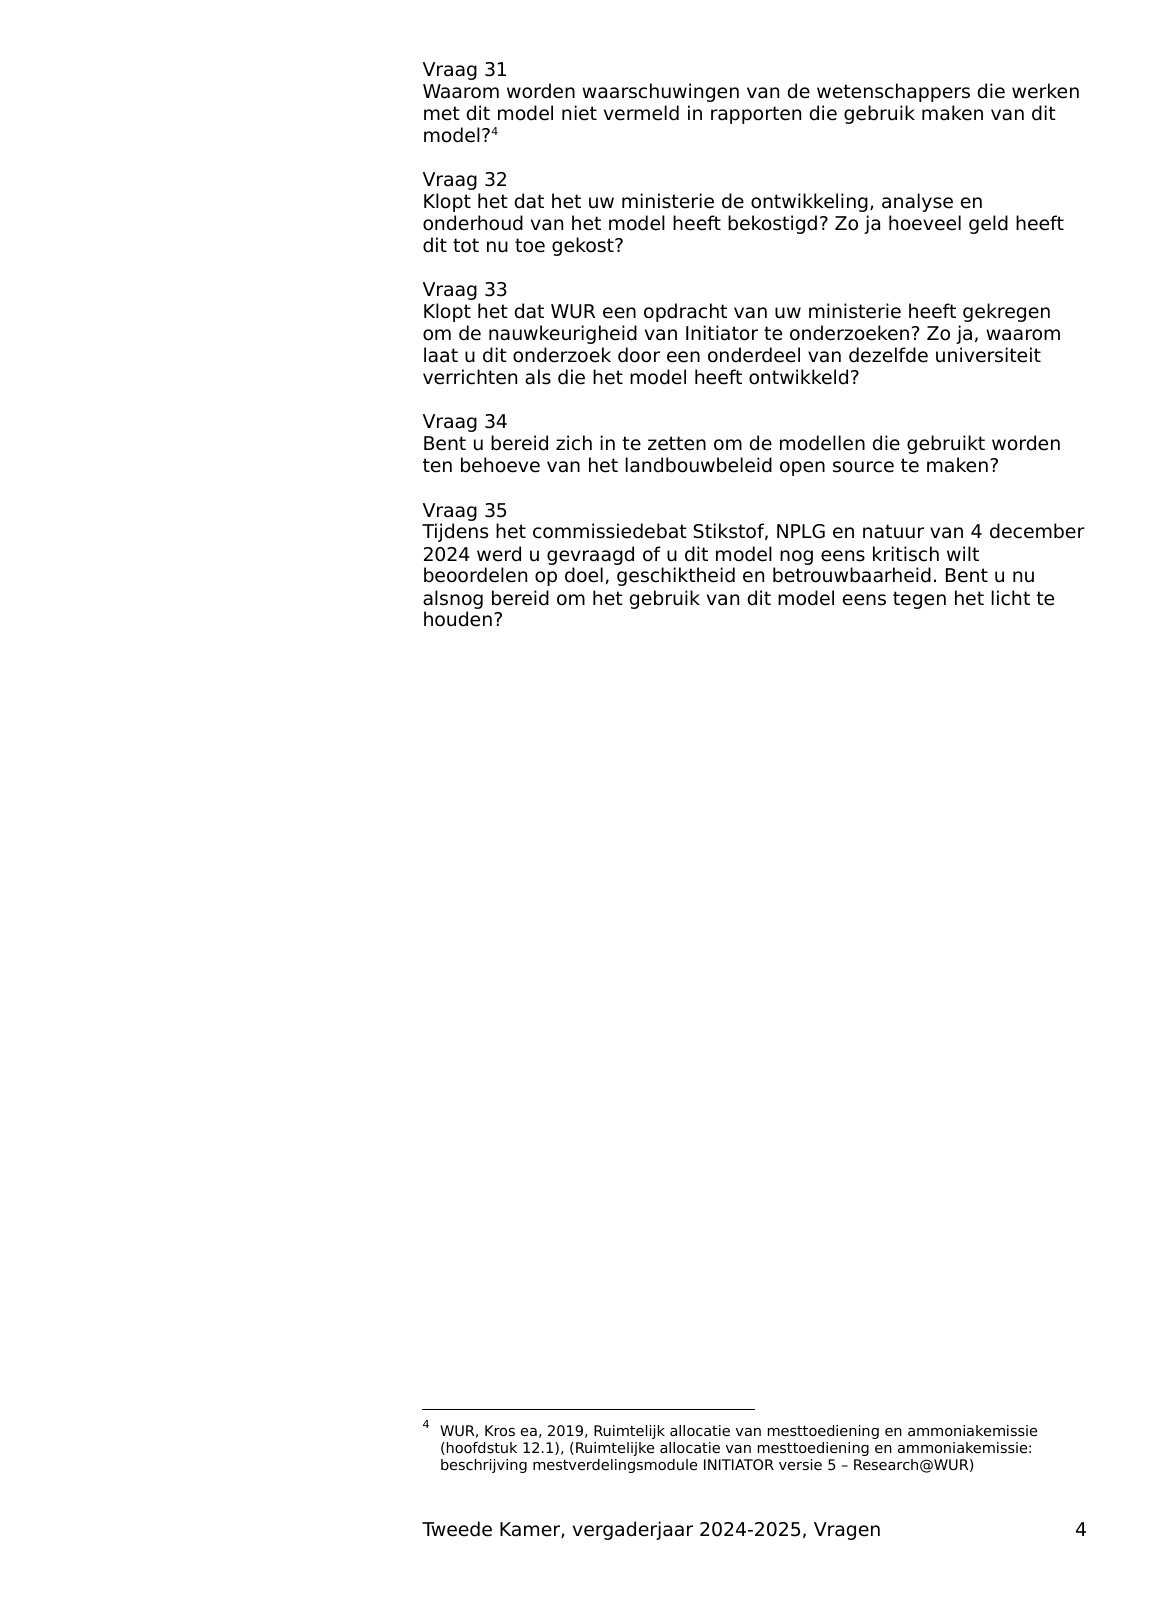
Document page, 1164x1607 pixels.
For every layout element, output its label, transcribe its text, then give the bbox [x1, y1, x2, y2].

text Vraag 33 [422, 279, 1087, 301]
text Vraag 34 [422, 411, 1087, 433]
text Tijdens het commissiedebat Stikstof, NPLG en natuur van 4 december 2024 werd u gevraagd of u dit model nog eens kritisch wilt beoordelen op doel, geschiktheid en betrouwbaarheid. Bent u nu alsnog bereid om het gebruik van dit model eens tegen het licht te houden? [422, 521, 1087, 631]
text Bent u bereid zich in te zetten om de modellen die gebruikt worden ten behoeve van het landbouwbeleid open source te maken? [422, 433, 1087, 477]
text Vraag 31 [422, 59, 1087, 81]
text Waarom worden waarschuwingen van de wetenschappers die werken met dit model niet vermeld in rapporten die gebruik maken van dit model? [422, 81, 1087, 147]
text Klopt het dat WUR een opdracht van uw ministerie heeft gekregen om de nauwkeurigheid van Initiator te onderzoeken? Zo ja, waarom laat u dit onderzoek door een onderdeel van dezelfde universiteit verrichten als die het model heeft ontwikkeld? [422, 301, 1087, 389]
text Vraag 32 [422, 169, 1087, 191]
text Vraag 35 [422, 499, 1087, 521]
text WUR, Kros ea, 2019, Ruimtelijk allocatie van mesttoediening en ammoniakemissie (hoofdstuk 12.1), (Ruimtelijke allocatie van mesttoediening en ammoniakemissie: beschrijving mestverdelingsmodule INITIATOR versie 5 – Research@WUR) [422, 1418, 1087, 1474]
text Klopt het dat het uw ministerie de ontwikkeling, analyse en onderhoud van het model heeft bekostigd? Zo ja hoeveel geld heeft dit tot nu toe gekost? [422, 191, 1087, 257]
